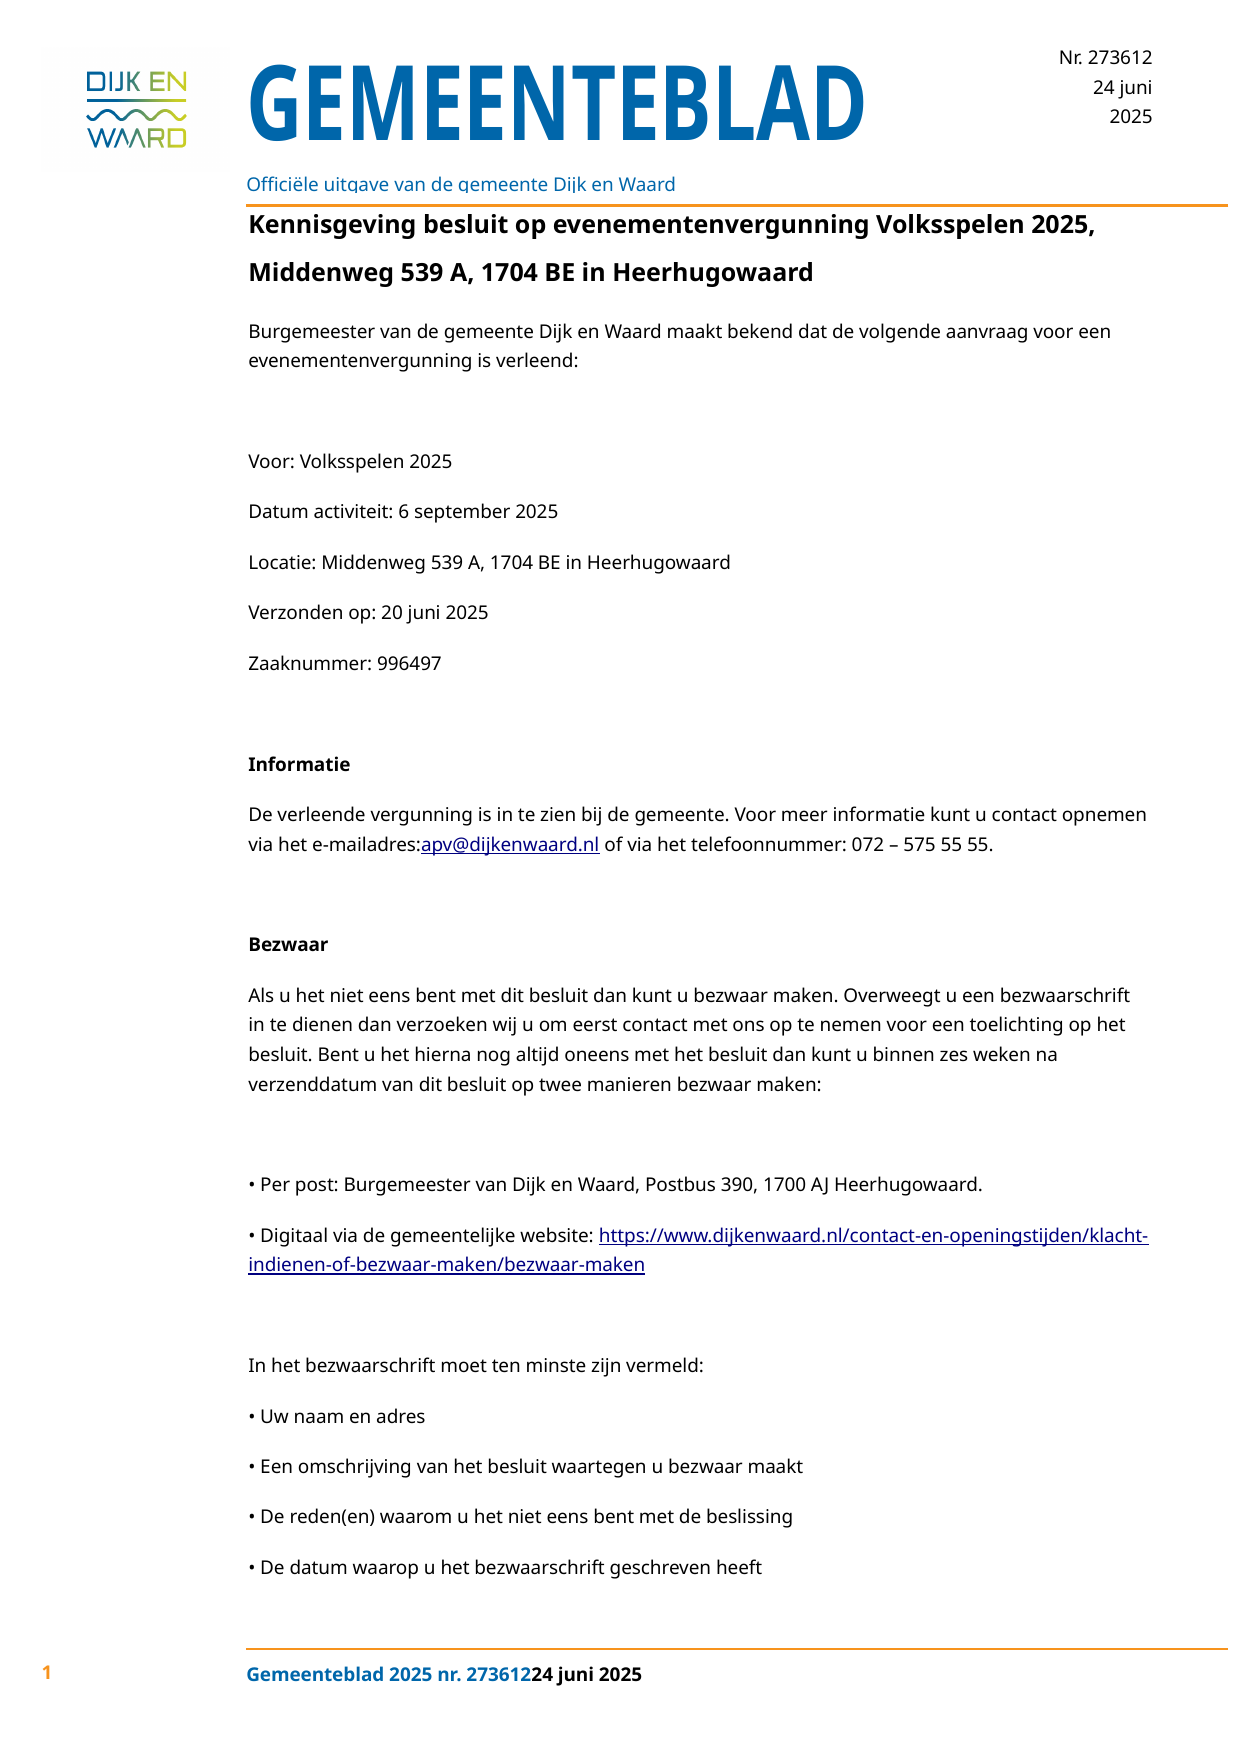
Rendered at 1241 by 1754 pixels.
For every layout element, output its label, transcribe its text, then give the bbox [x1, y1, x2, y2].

text Voor: Volksspelen 2025 [248, 448, 1152, 474]
text Burgemeester van de gemeente Dijk en Waard maakt bekend dat de volgende aanvraag voor een evenementenvergunning is verleend: [248, 318, 1152, 373]
text Zaaknummer: 996497 [248, 650, 1152, 676]
picture [41, 47, 231, 172]
text • Digitaal via de gemeentelijke website: https://www.dijkenwaard.nl/contact-en-openingstijden/klacht-indienen-of-bezwaar-maken/bezwaar-maken [248, 1222, 1152, 1277]
text • Per post: Burgemeester van Dijk en Waard, Postbus 390, 1700 AJ Heerhugowaard. [248, 1172, 1152, 1197]
text • Uw naam en adres [248, 1403, 1152, 1429]
text • De reden(en) waarom u het niet eens bent met de beslissing [248, 1504, 1152, 1529]
text Als u het niet eens bent met dit besluit dan kunt u bezwaar maken. Overweegt u een bezwaarschrift in te dienen dan verzoeken wij u om eerst contact met ons op te nemen voor een toelichting op het besluit. Bent u het hierna nog altijd oneens met het besluit dan kunt u binnen zes weken na verzenddatum van dit besluit op twee manieren bezwaar maken: [248, 982, 1152, 1097]
text Locatie: Middenweg 539 A, 1704 BE in Heerhugowaard [248, 549, 1152, 575]
text • Een omschrijving van het besluit waartegen u bezwaar maakt [248, 1453, 1152, 1479]
text Bezwaar [248, 932, 1152, 957]
text • De datum waarop u het bezwaarschrift geschreven heeft [248, 1554, 1152, 1580]
text Datum activiteit: 6 september 2025 [248, 499, 1152, 524]
text Informatie [248, 751, 1152, 777]
text In het bezwaarschrift moet ten minste zijn vermeld: [248, 1352, 1152, 1378]
text De verleende vergunning is in te zien bij de gemeente. Voor meer informatie kunt u contact opnemen via het e-mailadres:apv@dijkenwaard.nl of via het telefoonnummer: 072 – 575 55 55. [248, 801, 1152, 857]
text Verzonden op: 20 juni 2025 [248, 599, 1152, 625]
text Kennisgeving besluit op evenementenvergunning Volksspelen 2025, Middenweg 539 A, 1704 BE in Heerhugowaard [248, 207, 1152, 288]
